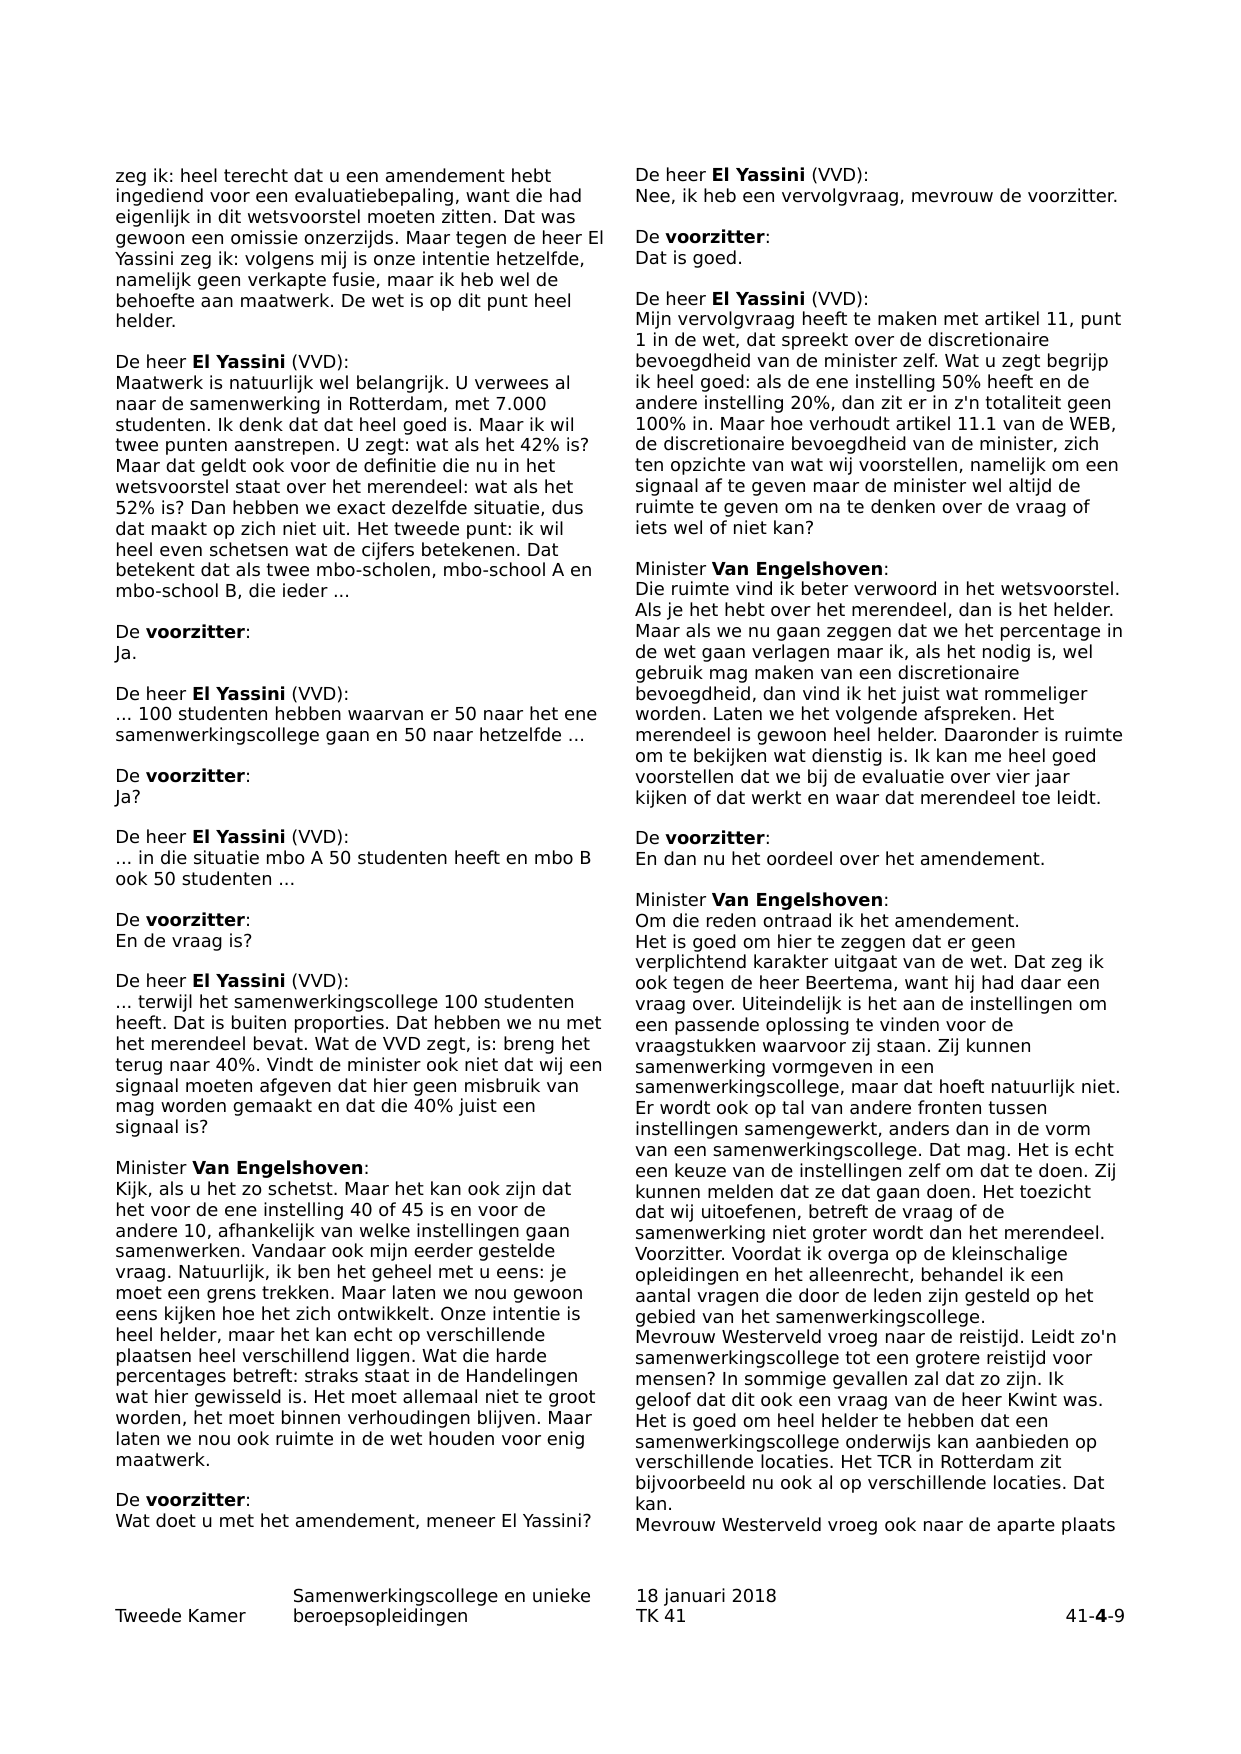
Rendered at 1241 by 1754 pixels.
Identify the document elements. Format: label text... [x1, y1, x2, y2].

text Maatwerk is natuurlijk wel belangrijk. U verwees al naar de samenwerking in Rotterdam, met 7.000 studenten. Ik denk dat dat heel goed is. Maar ik wil twee punten aanstrepen. U zegt: wat als het 42% is? Maar dat geldt ook voor de definitie die nu in het wetsvoorstel staat over het merendeel: wat als het 52% is? Dan hebben we exact dezelfde situatie, dus dat maakt op zich niet uit. Het tweede punt: ik wil heel even schetsen wat de cijfers betekenen. Dat betekent dat als twee mbo-scholen, mbo-school A en mbo-school B, die ieder ... [115, 373, 605, 602]
text De heer El Yassini (VVD): [115, 352, 605, 373]
text Het is goed om hier te zeggen dat er geen verplichtend karakter uitgaat van de wet. Dat zeg ik ook tegen de heer Beertema, want hij had daar een vraag over. Uiteindelijk is het aan de instellingen om een passende oplossing te vinden voor de vraagstukken waarvoor zij staan. Zij kunnen samenwerking vormgeven in een samenwerkingscollege, maar dat hoeft natuurlijk niet. Er wordt ook op tal van andere fronten tussen instellingen samengewerkt, anders dan in de vorm van een samenwerkingscollege. Dat mag. Het is echt een keuze van de instellingen zelf om dat te doen. Zij kunnen melden dat ze dat gaan doen. Het toezicht dat wij uitoefenen, betreft de vraag of de samenwerking niet groter wordt dan het merendeel. [635, 931, 1125, 1244]
text Mevrouw Westerveld vroeg naar de reistijd. Leidt zo'n samenwerkingscollege tot een grotere reistijd voor mensen? In sommige gevallen zal dat zo zijn. Ik geloof dat dit ook een vraag van de heer Kwint was. Het is goed om heel helder te hebben dat een samenwerkingscollege onderwijs kan aanbieden op verschillende locaties. Het TCR in Rotterdam zit bijvoorbeeld nu ook al op verschillende locaties. Dat kan. [635, 1327, 1125, 1515]
text De heer El Yassini (VVD): [115, 827, 605, 848]
text De voorzitter: [115, 1490, 605, 1511]
text ... in die situatie mbo A 50 studenten heeft en mbo B ook 50 studenten ... [115, 848, 605, 890]
text En dan nu het oordeel over het amendement. [635, 849, 1125, 870]
text Kijk, als u het zo schetst. Maar het kan ook zijn dat het voor de ene instelling 40 of 45 is en voor de andere 10, afhankelijk van welke instellingen gaan samenwerken. Vandaar ook mijn eerder gestelde vraag. Natuurlijk, ik ben het geheel met u eens: je moet een grens trekken. Maar laten we nou gewoon eens kijken hoe het zich ontwikkelt. Onze intentie is heel helder, maar het kan echt op verschillende plaatsen heel verschillend liggen. Wat die harde percentages betreft: straks staat in de Handelingen wat hier gewisseld is. Het moet allemaal niet te groot worden, het moet binnen verhoudingen blijven. Maar laten we nou ook ruimte in de wet houden voor enig maatwerk. [115, 1179, 605, 1470]
text De heer El Yassini (VVD): [115, 971, 605, 992]
text En de vraag is? [115, 931, 605, 951]
text Ja. [115, 643, 605, 663]
text Mijn vervolgvraag heeft te maken met artikel 11, punt 1 in de wet, dat spreekt over de discretionaire bevoegdheid van de minister zelf. Wat u zegt begrijp ik heel goed: als de ene instelling 50% heeft en de andere instelling 20%, dan zit er in z'n totaliteit geen 100% in. Maar hoe verhoudt artikel 11.1 van de WEB, de discretionaire bevoegdheid van de minister, zich ten opzichte van wat wij voorstellen, namelijk om een signaal af te geven maar de minister wel altijd de ruimte te geven om na te denken over de vraag of iets wel of niet kan? [635, 309, 1125, 538]
text Nee, ik heb een vervolgvraag, mevrouw de voorzitter. [635, 186, 1125, 207]
text Ja? [115, 787, 605, 807]
text De heer El Yassini (VVD): [115, 683, 605, 704]
text Minister Van Engelshoven: [635, 890, 1125, 911]
text ... terwijl het samenwerkingscollege 100 studenten heeft. Dat is buiten proporties. Dat hebben we nu met het merendeel bevat. Wat de VVD zegt, is: breng het terug naar 40%. Vindt de minister ook niet dat wij een signaal moeten afgeven dat hier geen misbruik van mag worden gemaakt en dat die 40% juist een signaal is? [115, 992, 605, 1138]
text Voorzitter. Voordat ik overga op de kleinschalige opleidingen en het alleenrecht, behandel ik een aantal vragen die door de leden zijn gesteld op het gebied van het samenwerkingscollege. [635, 1244, 1125, 1327]
text Minister Van Engelshoven: [115, 1158, 605, 1179]
text De voorzitter: [635, 828, 1125, 849]
text Dat is goed. [635, 248, 1125, 268]
text De voorzitter: [115, 766, 605, 787]
text De heer El Yassini (VVD): [635, 165, 1125, 186]
text De voorzitter: [115, 910, 605, 931]
text De voorzitter: [635, 227, 1125, 248]
text Mevrouw Westerveld vroeg ook naar de aparte plaats [635, 1515, 1125, 1536]
text De voorzitter: [115, 622, 605, 643]
text ... 100 studenten hebben waarvan er 50 naar het ene samenwerkingscollege gaan en 50 naar hetzelfde ... [115, 704, 605, 746]
text Die ruimte vind ik beter verwoord in het wetsvoorstel. Als je het hebt over het merendeel, dan is het helder. Maar als we nu gaan zeggen dat we het percentage in de wet gaan verlagen maar ik, als het nodig is, wel gebruik mag maken van een discretionaire bevoegdheid, dan vind ik het juist wat rommeliger worden. Laten we het volgende afspreken. Het merendeel is gewoon heel helder. Daaronder is ruimte om te bekijken wat dienstig is. Ik kan me heel goed voorstellen dat we bij de evaluatie over vier jaar kijken of dat werkt en waar dat merendeel toe leidt. [635, 579, 1125, 808]
text Om die reden ontraad ik het amendement. [635, 911, 1125, 931]
text Minister Van Engelshoven: [635, 558, 1125, 579]
text zeg ik: heel terecht dat u een amendement hebt ingediend voor een evaluatiebepaling, want die had eigenlijk in dit wetsvoorstel moeten zitten. Dat was gewoon een omissie onzerzijds. Maar tegen de heer El Yassini zeg ik: volgens mij is onze intentie hetzelfde, namelijk geen verkapte fusie, maar ik heb wel de behoefte aan maatwerk. De wet is op dit punt heel helder. [115, 165, 605, 332]
text De heer El Yassini (VVD): [635, 288, 1125, 309]
text Wat doet u met het amendement, meneer El Yassini? [115, 1511, 605, 1532]
